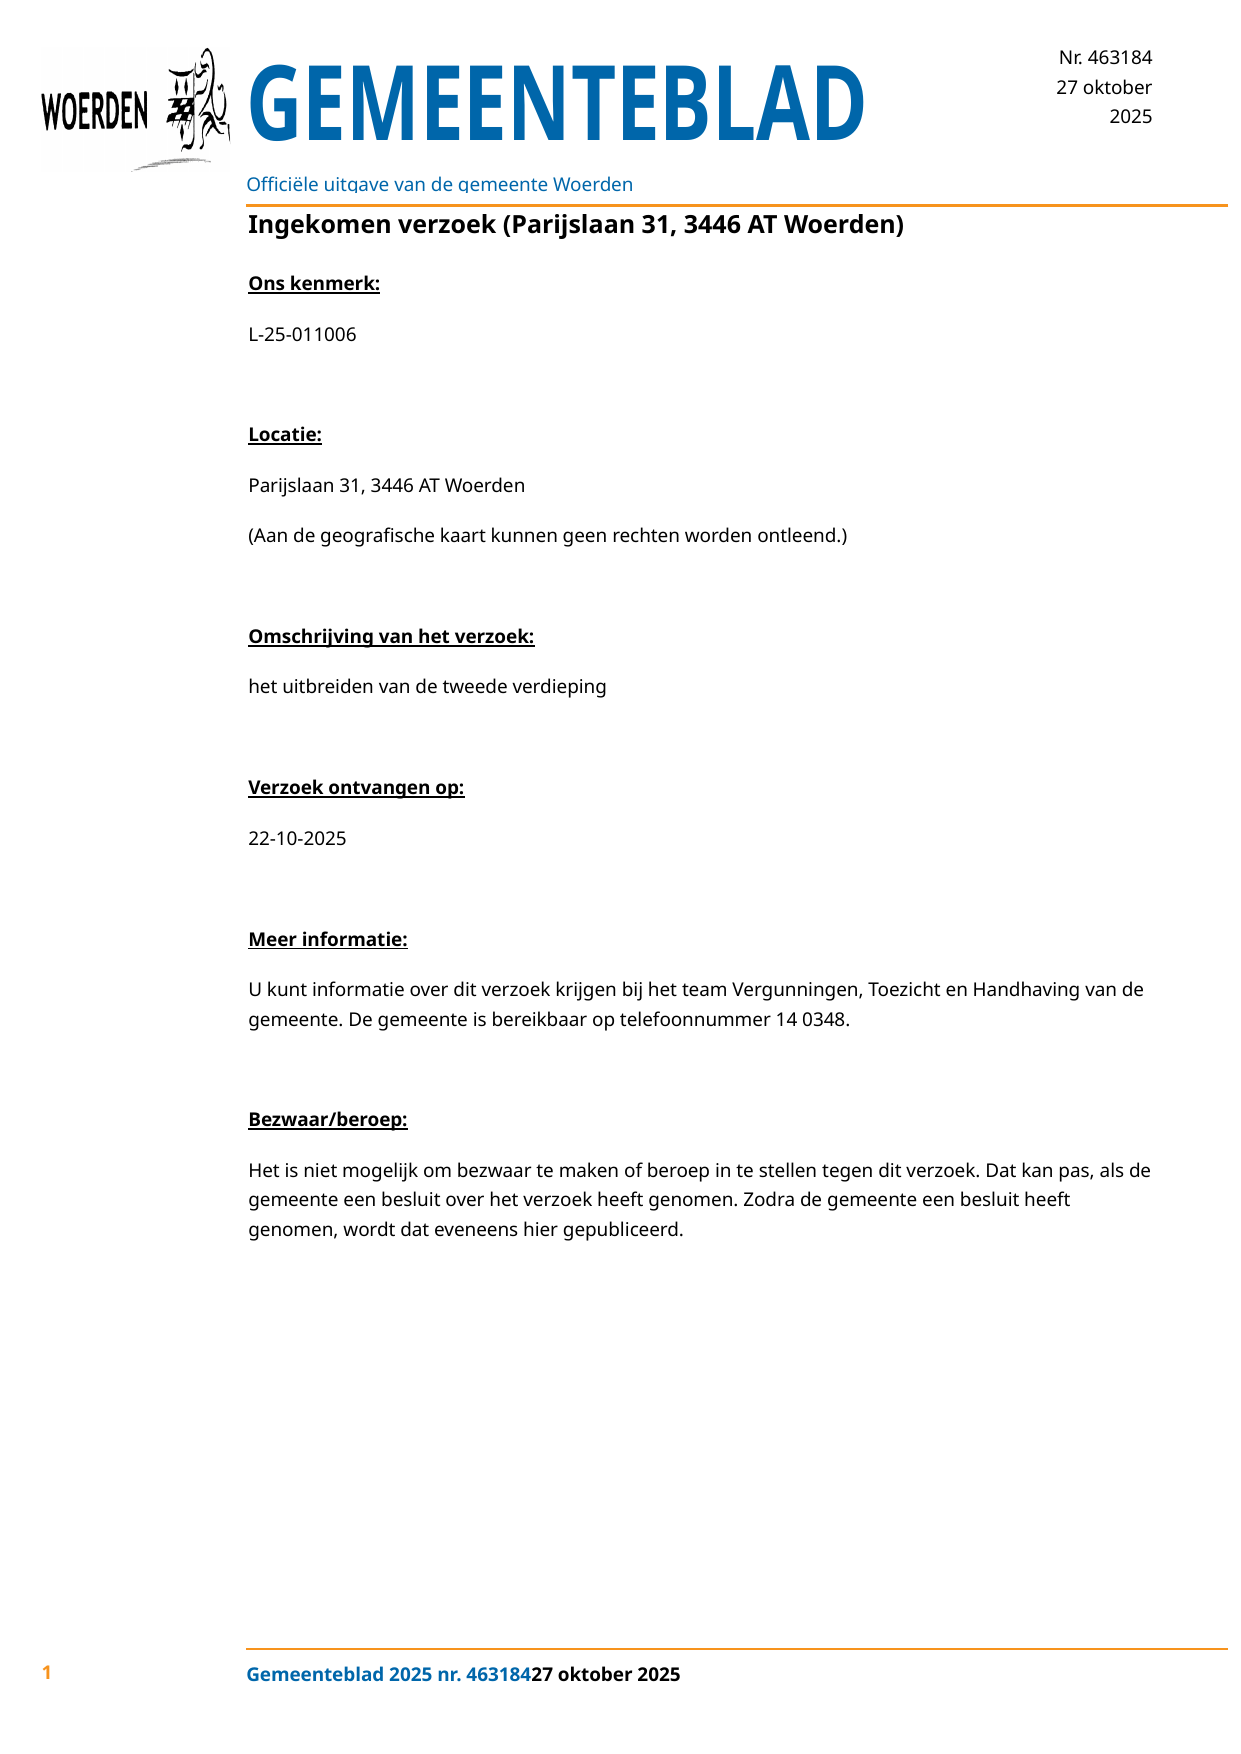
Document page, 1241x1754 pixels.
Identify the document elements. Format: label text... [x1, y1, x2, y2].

text 22-10-2025 [248, 825, 1152, 851]
text Het is niet mogelijk om bezwaar te maken of beroep in te stellen tegen dit verzoek. Dat kan pas, als de gemeente een besluit over het verzoek heeft genomen. Zodra de gemeente een besluit heeft genomen, wordt dat eveneens hier gepubliceerd. [248, 1157, 1152, 1242]
text het uitbreiden van de tweede verdieping [248, 674, 1152, 699]
text Parijslaan 31, 3446 AT Woerden [248, 472, 1152, 498]
text Locatie: [248, 422, 1152, 447]
text Bezwaar/beroep: [248, 1107, 1152, 1132]
picture [41, 47, 231, 172]
text Verzoek ontvangen op: [248, 774, 1152, 800]
text Meer informatie: [248, 926, 1152, 951]
text (Aan de geografische kaart kunnen geen rechten worden ontleend.) [248, 522, 1152, 548]
text Ingekomen verzoek (Parijslaan 31, 3446 AT Woerden) [248, 207, 1152, 241]
text Ons kenmerk: [248, 270, 1152, 296]
text Omschrijving van het verzoek: [248, 623, 1152, 649]
text U kunt informatie over dit verzoek krijgen bij het team Vergunningen, Toezicht en Handhaving van de gemeente. De gemeente is bereikbaar op telefoonnummer 14 0348. [248, 976, 1152, 1031]
text L-25-011006 [248, 321, 1152, 346]
